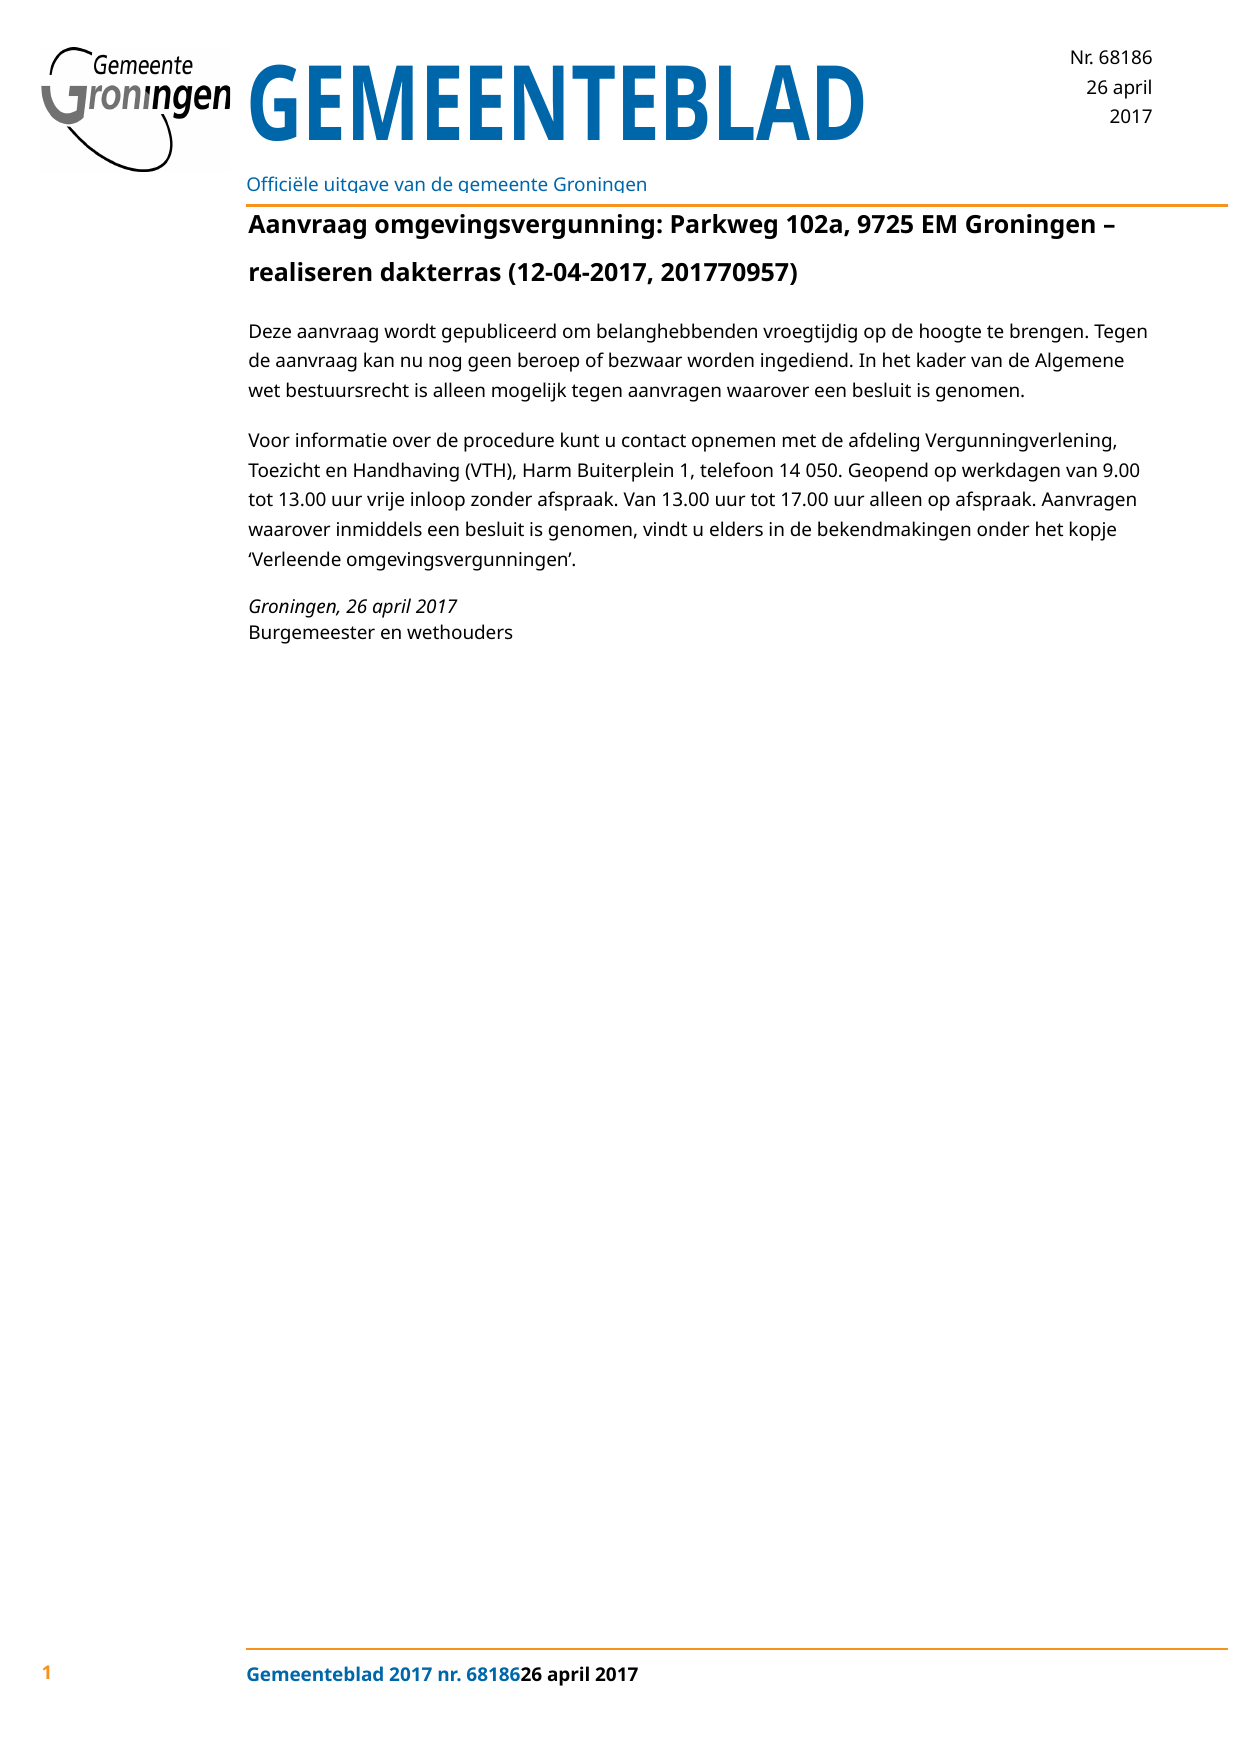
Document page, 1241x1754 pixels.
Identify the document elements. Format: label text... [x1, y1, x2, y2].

text Groningen, 26 april 2017 [248, 594, 1152, 619]
picture [41, 47, 231, 172]
text Voor informatie over de procedure kunt u contact opnemen met de afdeling Vergunningverlening, Toezicht en Handhaving (VTH), Harm Buiterplein 1, telefoon 14 050. Geopend op werkdagen van 9.00 tot 13.00 uur vrije inloop zonder afspraak. Van 13.00 uur tot 17.00 uur alleen op afspraak. Aanvragen waarover inmiddels een besluit is genomen, vindt u elders in de bekendmakingen onder het kopje ‘Verleende omgevingsvergunningen’. [248, 427, 1152, 572]
text Aanvraag omgevingsvergunning: Parkweg 102a, 9725 EM Groningen – realiseren dakterras (12-04-2017, 201770957) [248, 207, 1152, 288]
text Burgemeester en wethouders [248, 619, 1152, 645]
text Deze aanvraag wordt gepubliceerd om belanghebbenden vroegtijdig op de hoogte te brengen. Tegen de aanvraag kan nu nog geen beroep of bezwaar worden ingediend. In het kader van de Algemene wet bestuursrecht is alleen mogelijk tegen aanvragen waarover een besluit is genomen. [248, 318, 1152, 403]
